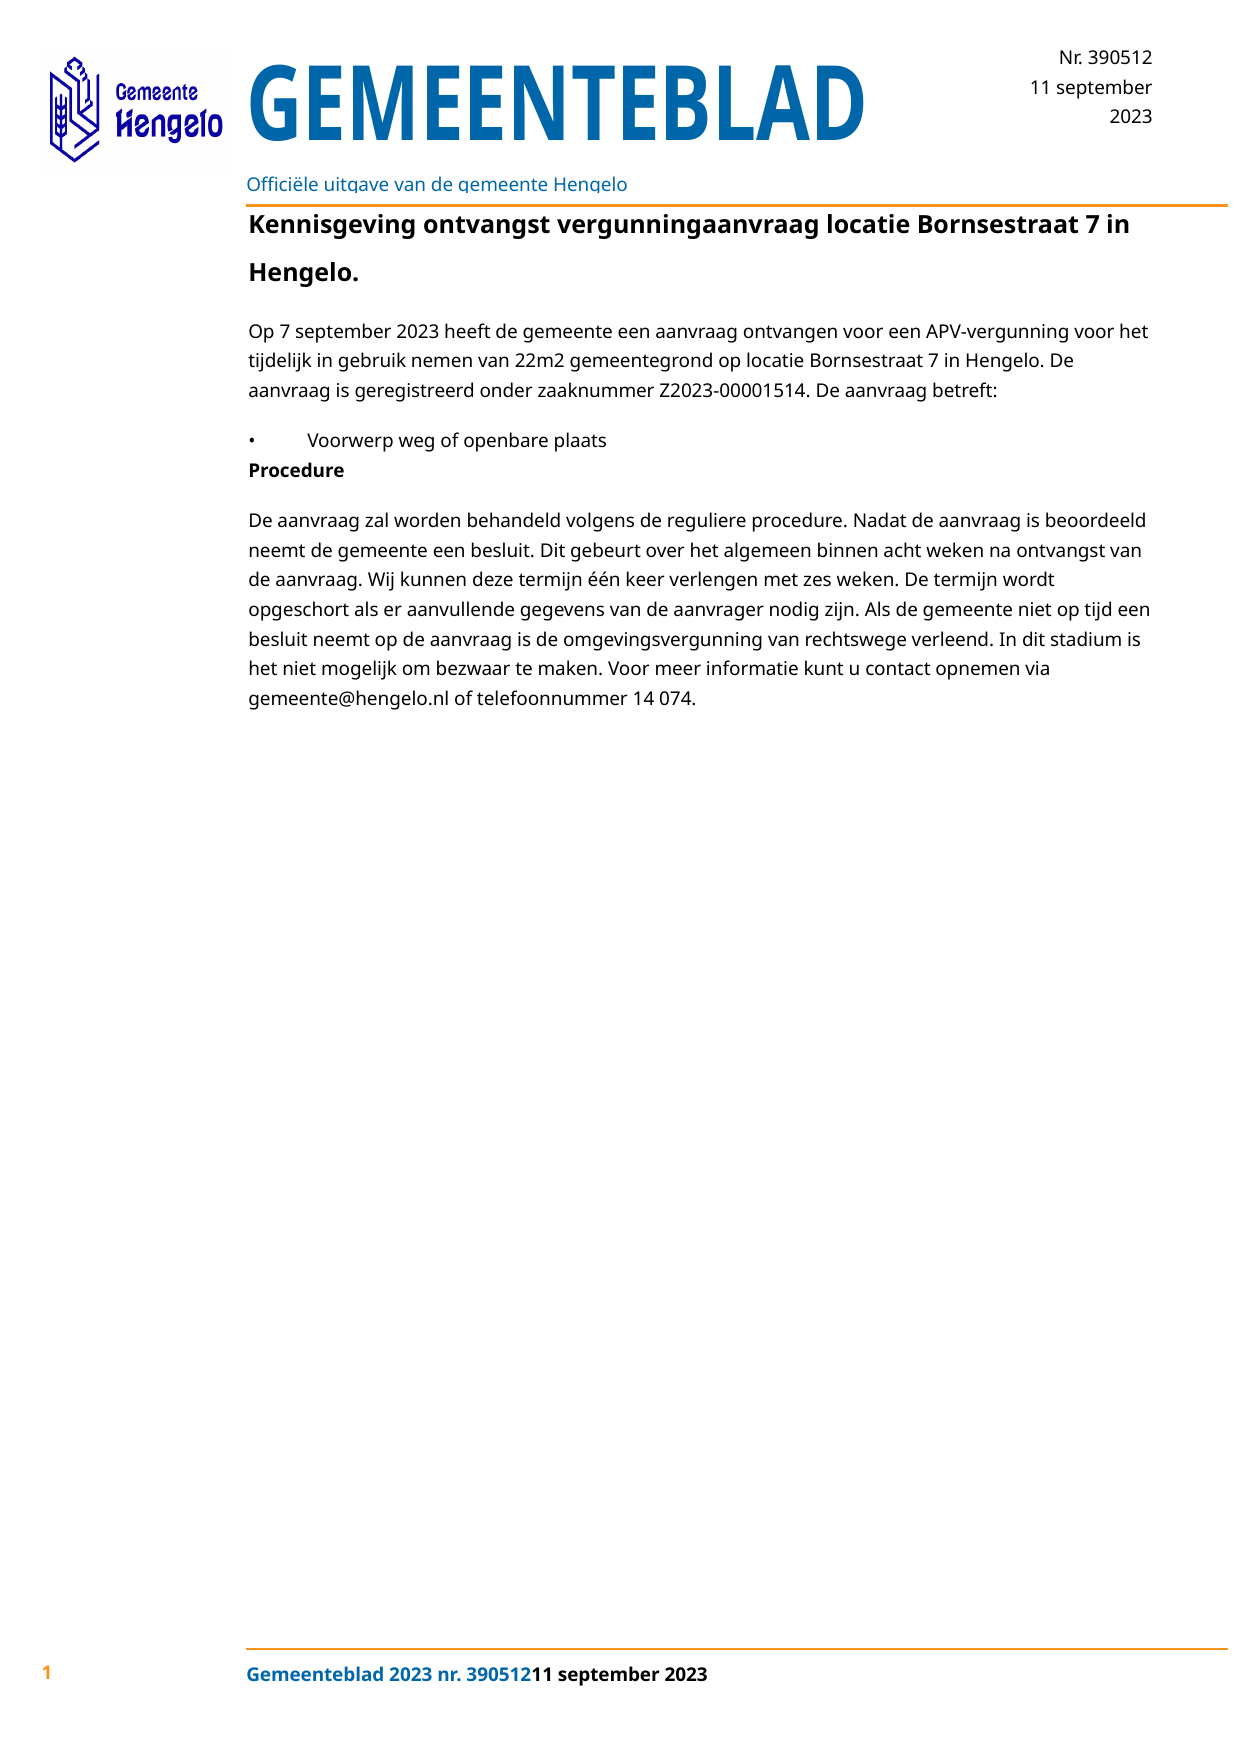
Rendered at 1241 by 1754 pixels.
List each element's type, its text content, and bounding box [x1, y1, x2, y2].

text Procedure [248, 457, 1152, 483]
text Kennisgeving ontvangst vergunningaanvraag locatie Bornsestraat 7 in Hengelo. [248, 207, 1152, 288]
text Op 7 september 2023 heeft de gemeente een aanvraag ontvangen voor een APV-vergunning voor het tijdelijk in gebruik nemen van 22m2 gemeentegrond op locatie Bornsestraat 7 in Hengelo. De aanvraag is geregistreerd onder zaaknummer Z2023-00001514. De aanvraag betreft: [248, 318, 1152, 403]
text De aanvraag zal worden behandeld volgens de reguliere procedure. Nadat de aanvraag is beoordeeld neemt de gemeente een besluit. Dit gebeurt over het algemeen binnen acht weken na ontvangst van de aanvraag. Wij kunnen deze termijn één keer verlengen met zes weken. De termijn wordt opgeschort als er aanvullende gegevens van de aanvrager nodig zijn. Als de gemeente niet op tijd een besluit neemt op de aanvraag is de omgevingsvergunning van rechtswege verleend. In dit stadium is het niet mogelijk om bezwaar te maken. Voor meer informatie kunt u contact opnemen via gemeente@hengelo.nl of telefoonnummer 14 074. [248, 507, 1152, 711]
list Voorwerp weg of openbare plaats [248, 427, 1152, 453]
picture [41, 47, 231, 172]
